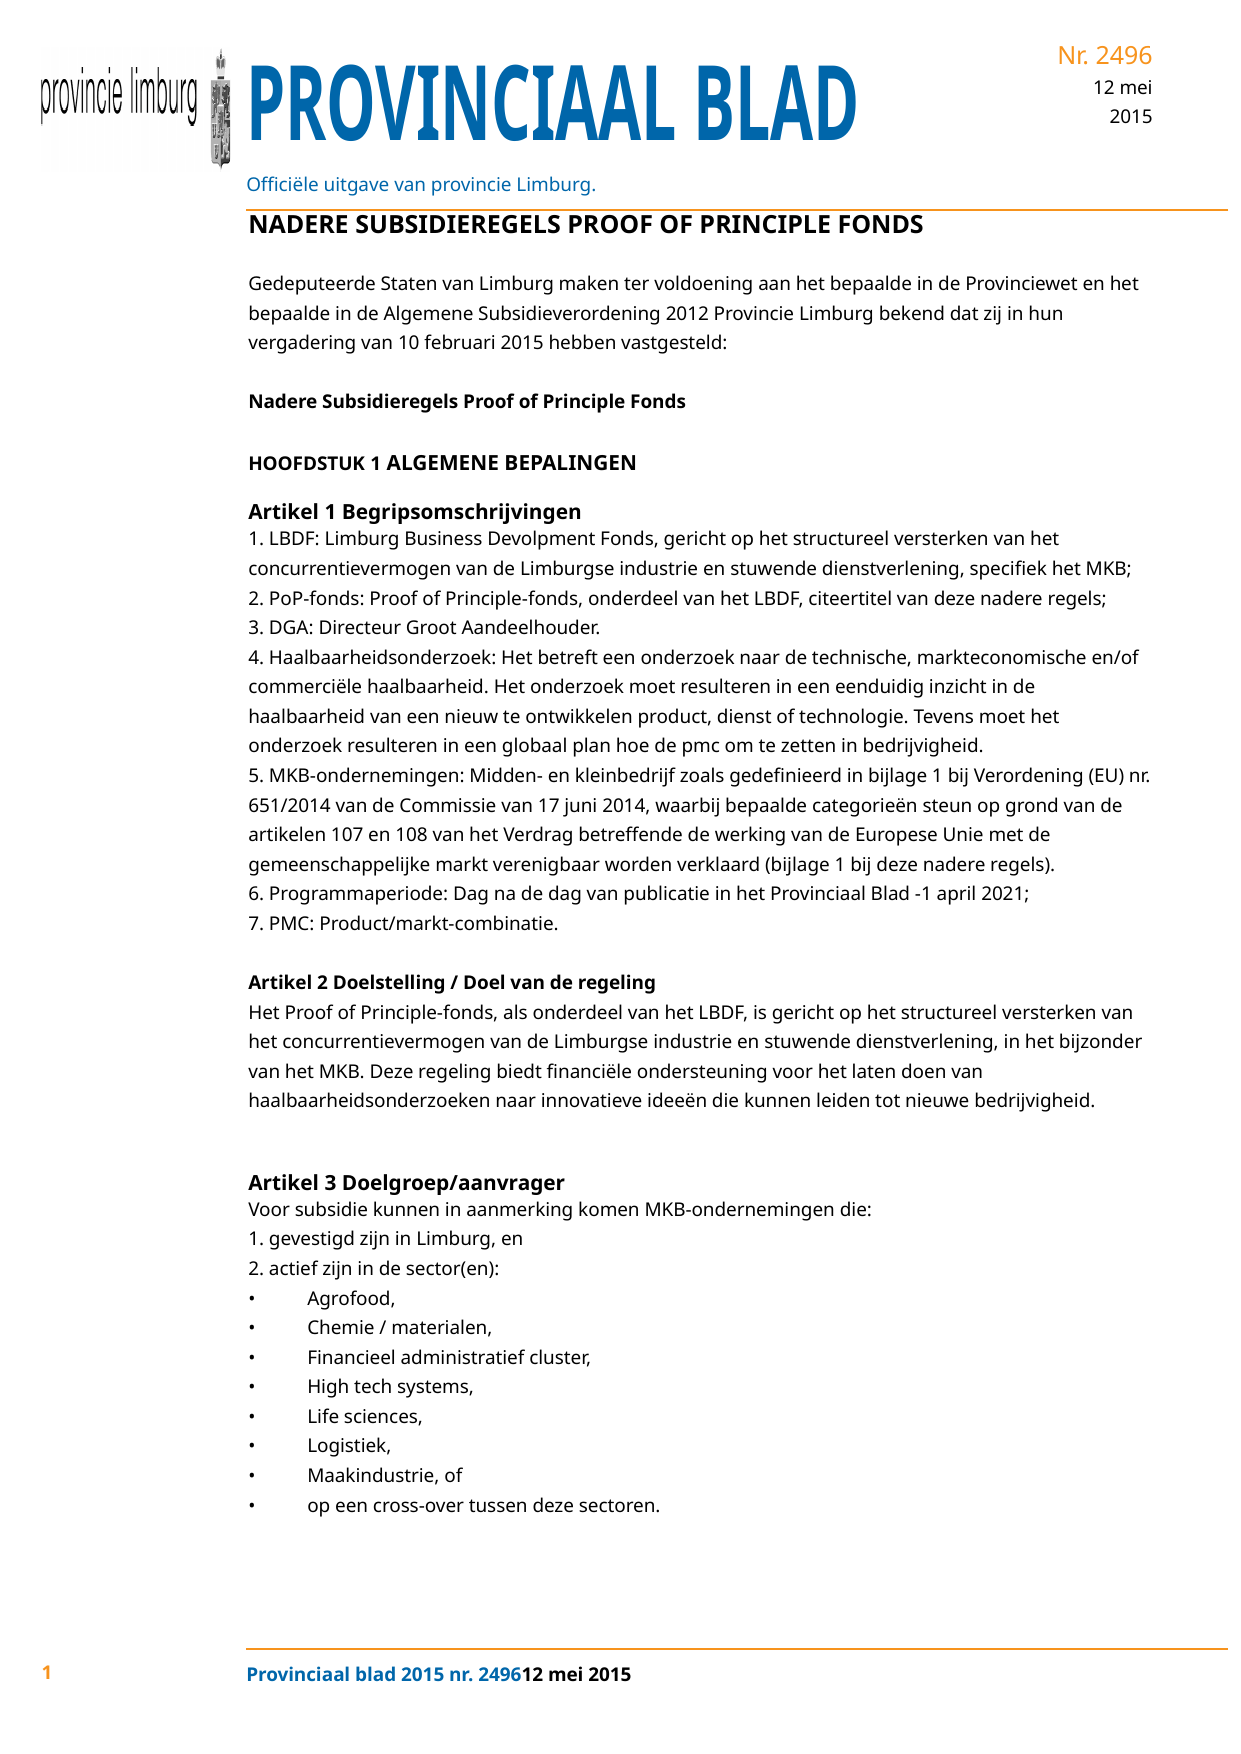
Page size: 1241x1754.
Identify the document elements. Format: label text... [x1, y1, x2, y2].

text 1. LBDF: Limburg Business Devolpment Fonds, gericht op het structureel versterken van het concurrentievermogen van de Limburgse industrie en stuwende dienstverlening, specifiek het MKB; [248, 526, 1152, 581]
text 3. DGA: Directeur Groot Aandeelhouder. [248, 614, 1152, 640]
list Maakindustrie, of [248, 1462, 1152, 1488]
text Artikel 3 Doelgroep/aanvrager [248, 1168, 1152, 1196]
list Logistiek, [248, 1433, 1152, 1458]
text 7. PMC: Product/markt-combinatie. [248, 910, 1152, 936]
text 2. actief zijn in de sector(en): [248, 1255, 1152, 1281]
text Artikel 2 Doelstelling / Doel van de regeling [248, 969, 1152, 995]
list Chemie / materialen, [248, 1314, 1152, 1340]
text 5. MKB-ondernemingen: Midden- en kleinbedrijf zoals gedefinieerd in bijlage 1 bij Verordening (EU) nr. 651/2014 van de Commissie van 17 juni 2014, waarbij bepaalde categorieën steun op grond van de artikelen 107 en 108 van het Verdrag betreffende de werking van de Europese Unie met de gemeenschappelijke markt verenigbaar worden verklaard (bijlage 1 bij deze nadere regels). [248, 762, 1152, 877]
list op een cross-over tussen deze sectoren. [248, 1492, 1152, 1518]
text Artikel 1 Begripsomschrijvingen [248, 497, 1152, 526]
text NADERE SUBSIDIEREGELS PROOF OF PRINCIPLE FONDS [248, 211, 1152, 241]
text 1. gevestigd zijn in Limburg, en [248, 1226, 1152, 1251]
text Gedeputeerde Staten van Limburg maken ter voldoening aan het bepaalde in de Provinciewet en het bepaalde in de Algemene Subsidieverordening 2012 Provincie Limburg bekend dat zij in hun vergadering van 10 februari 2015 hebben vastgesteld: [248, 270, 1152, 355]
text 4. Haalbaarheidsonderzoek: Het betreft een onderzoek naar de technische, markteconomische en/of commerciële haalbaarheid. Het onderzoek moet resulteren in een eenduidig inzicht in de haalbaarheid van een nieuw te ontwikkelen product, dienst of technologie. Tevens moet het onderzoek resulteren in een globaal plan hoe de pmc om te zetten in bedrijvigheid. [248, 644, 1152, 758]
text Voor subsidie kunnen in aanmerking komen MKB-ondernemingen die: [248, 1196, 1152, 1222]
list Life sciences, [248, 1403, 1152, 1429]
text 6. Programmaperiode: Dag na de dag van publicatie in het Provinciaal Blad -1 april 2021; [248, 881, 1152, 906]
list Agrofood, [248, 1285, 1152, 1311]
text Het Proof of Principle-fonds, als onderdeel van het LBDF, is gericht op het structureel versterken van het concurrentievermogen van de Limburgse industrie en stuwende dienstverlening, in het bijzonder van het MKB. Deze regeling biedt financiële ondersteuning voor het laten doen van haalbaarheidsonderzoeken naar innovatieve ideeën die kunnen leiden tot nieuwe bedrijvigheid. [248, 999, 1152, 1113]
picture [41, 47, 231, 172]
text 2. PoP-fonds: Proof of Principle-fonds, onderdeel van het LBDF, citeertitel van deze nadere regels; [248, 585, 1152, 610]
list Financieel administratief cluster, [248, 1344, 1152, 1370]
text HOOFDSTUK 1 ALGEMENE BEPALINGEN [248, 448, 1152, 476]
list High tech systems, [248, 1373, 1152, 1399]
text Nadere Subsidieregels Proof of Principle Fonds [248, 389, 1152, 414]
